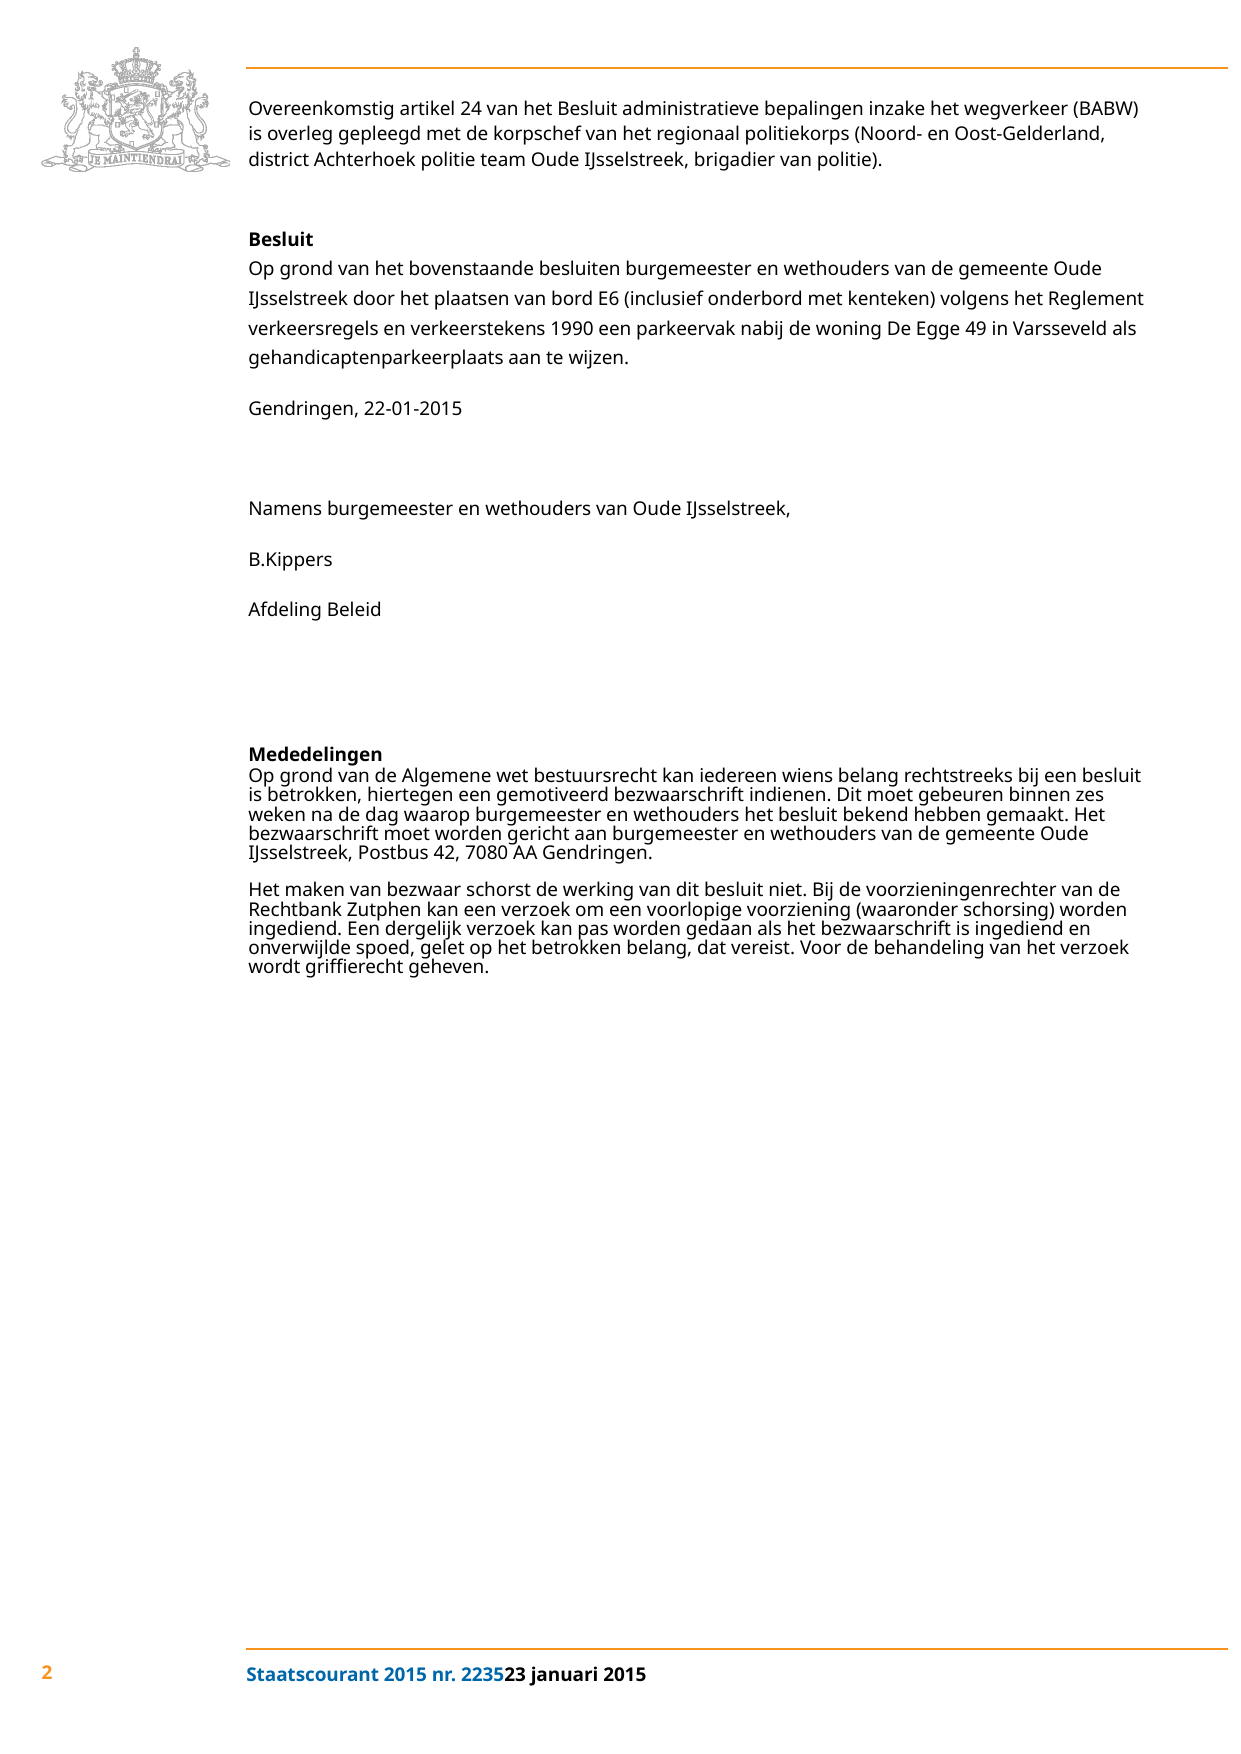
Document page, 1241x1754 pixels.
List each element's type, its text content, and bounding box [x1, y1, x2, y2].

text Mededelingen [248, 741, 1152, 767]
text Op grond van het bovenstaande besluiten burgemeester en wethouders van de gemeente Oude IJsselstreek door het plaatsen van bord E6 (inclusief onderbord met kenteken) volgens het Reglement verkeersregels en verkeerstekens 1990 een parkeervak nabij de woning De Egge 49 in Varsseveld als gehandicaptenparkeerplaats aan te wijzen. [248, 256, 1152, 370]
text B.Kippers [248, 546, 1152, 572]
text Op grond van de Algemene wet bestuursrecht kan iedereen wiens belang rechtstreeks bij een besluit is betrokken, hiertegen een gemotiveerd bezwaarschrift indienen. Dit moet gebeuren binnen zes weken na de dag waarop burgemeester en wethouders het besluit bekend hebben gemaakt. Het bezwaarschrift moet worden gericht aan burgemeester en wethouders van de gemeente Oude IJsselstreek, Postbus 42, 7080 AA Gendringen. [248, 767, 1152, 863]
text Besluit [248, 226, 1152, 252]
text Gendringen, 22-01-2015 [248, 395, 1152, 421]
text Afdeling Beleid [248, 596, 1152, 622]
picture [41, 47, 231, 172]
text Namens burgemeester en wethouders van Oude IJsselstreek, [248, 496, 1152, 521]
text Overeenkomstig artikel 24 van het Besluit administratieve bepalingen inzake het wegverkeer (BABW) is overleg gepleegd met de korpschef van het regionaal politiekorps (Noord- en Oost-Gelderland, district Achterhoek politie team Oude IJsselstreek, brigadier van politie). [248, 95, 1152, 172]
text Het maken van bezwaar schorst de werking van dit besluit niet. Bij de voorzieningenrechter van de Rechtbank Zutphen kan een verzoek om een voorlopige voorziening (waaronder schorsing) worden ingediend. Een dergelijk verzoek kan pas worden gedaan als het bezwaarschrift is ingediend en onverwijlde spoed, gelet op het betrokken belang, dat vereist. Voor de behandeling van het verzoek wordt griffierecht geheven. [248, 881, 1152, 978]
